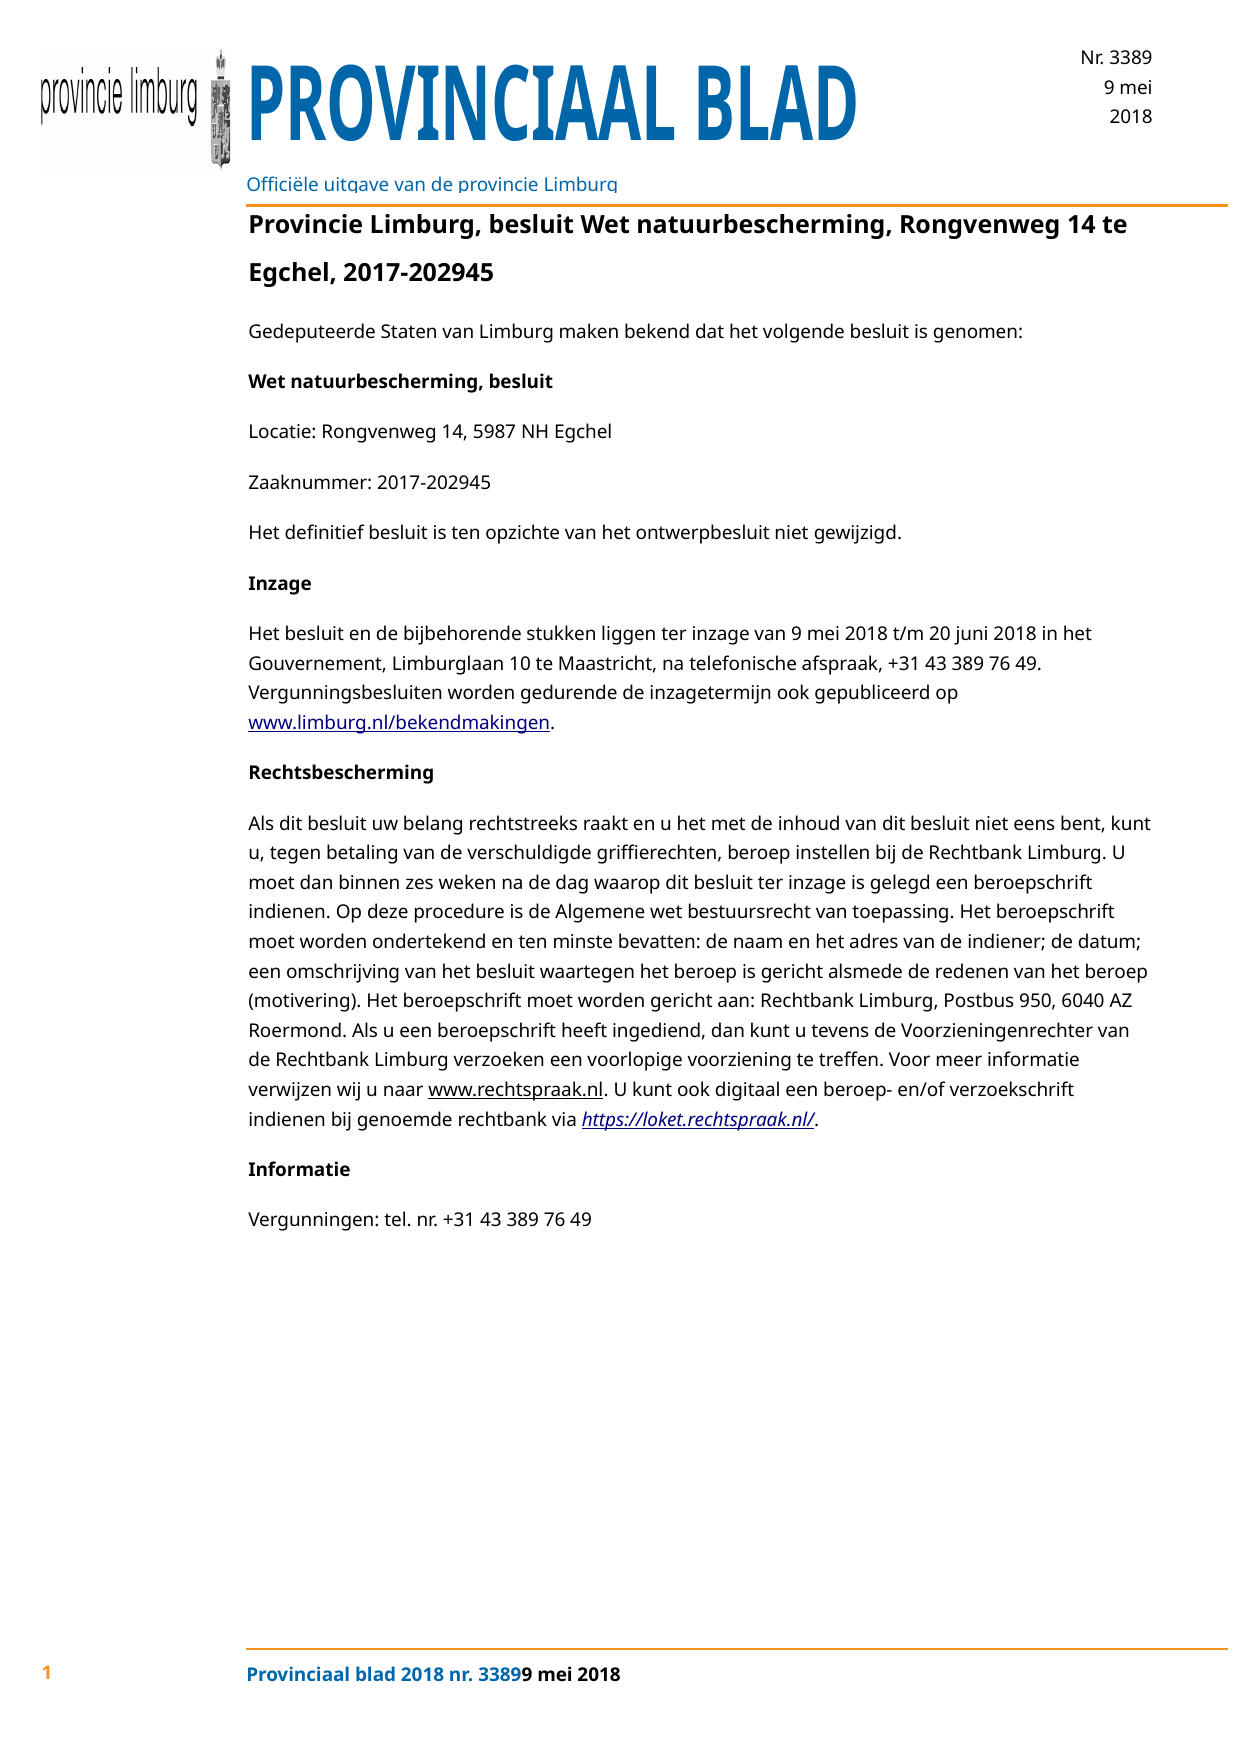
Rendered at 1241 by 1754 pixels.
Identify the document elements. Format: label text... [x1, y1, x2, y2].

text Zaaknummer: 2017-202945 [248, 469, 1152, 495]
text Rechtsbescherming [248, 759, 1152, 785]
text Het besluit en de bijbehorende stukken liggen ter inzage van 9 mei 2018 t/m 20 juni 2018 in het Gouvernement, Limburglaan 10 te Maastricht, na telefonische afspraak, +31 43 389 76 49. Vergunningsbesluiten worden gedurende de inzagetermijn ook gepubliceerd op www.limburg.nl/bekendmakingen. [248, 620, 1152, 735]
text Locatie: Rongvenweg 14, 5987 NH Egchel [248, 419, 1152, 444]
text Inzage [248, 570, 1152, 596]
text Vergunningen: tel. nr. +31 43 389 76 49 [248, 1207, 1152, 1232]
text Het definitief besluit is ten opzichte van het ontwerpbesluit niet gewijzigd. [248, 519, 1152, 545]
picture [41, 47, 231, 172]
text Gedeputeerde Staten van Limburg maken bekend dat het volgende besluit is genomen: [248, 318, 1152, 344]
text Informatie [248, 1156, 1152, 1182]
text Wet natuurbescherming, besluit [248, 368, 1152, 394]
text Als dit besluit uw belang rechtstreeks raakt en u het met de inhoud van dit besluit niet eens bent, kunt u, tegen betaling van de verschuldigde griffierechten, beroep instellen bij de Rechtbank Limburg. U moet dan binnen zes weken na de dag waarop dit besluit ter inzage is gelegd een beroepschrift indienen. Op deze procedure is de Algemene wet bestuursrecht van toepassing. Het beroepschrift moet worden ondertekend en ten minste bevatten: de naam en het adres van de indiener; de datum; een omschrijving van het besluit waartegen het beroep is gericht alsmede de redenen van het beroep (motivering). Het beroepschrift moet worden gericht aan: Rechtbank Limburg, Postbus 950, 6040 AZ Roermond. Als u een beroepschrift heeft ingediend, dan kunt u tevens de Voorzieningenrechter van de Rechtbank Limburg verzoeken een voorlopige voorziening te treffen. Voor meer informatie verwijzen wij u naar www.rechtspraak.nl. U kunt ook digitaal een beroep- en/of verzoekschrift indienen bij genoemde rechtbank via https://loket.rechtspraak.nl/. [248, 810, 1152, 1132]
text Provincie Limburg, besluit Wet natuurbescherming, Rongvenweg 14 te Egchel, 2017-202945 [248, 207, 1152, 288]
